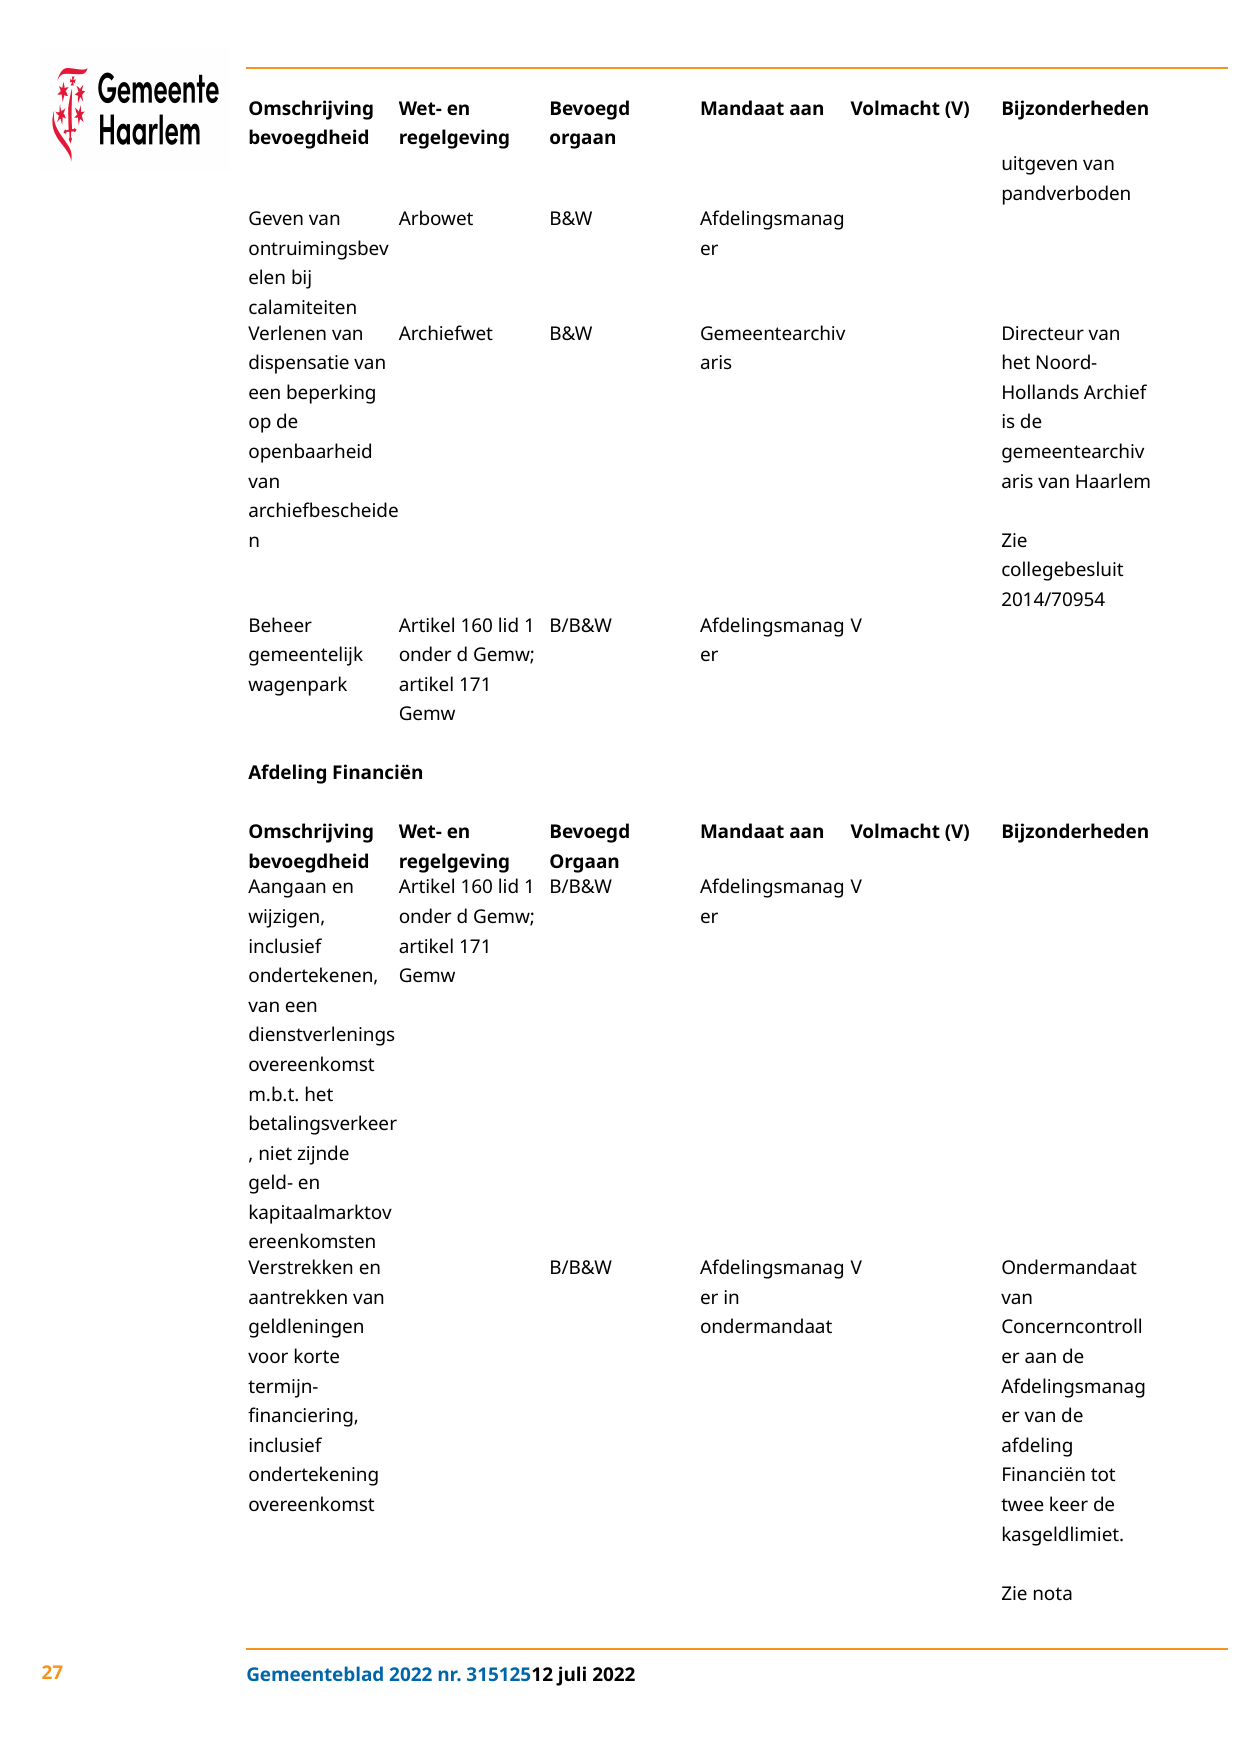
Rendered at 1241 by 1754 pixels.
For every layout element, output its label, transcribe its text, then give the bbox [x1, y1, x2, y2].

table_cell uitgeven van pandverboden [1001, 150, 1152, 205]
table_cell V [850, 874, 1001, 1254]
table_cell Verlenen van dispensatie van een beperking op de openbaarheid van archiefbescheiden [248, 320, 398, 612]
table_cell Artikel 160 lid 1 onder d Gemw; artikel 171 Gemw [399, 874, 549, 1254]
table_cell [248, 150, 398, 205]
table_cell [1001, 612, 1152, 726]
table_cell [549, 150, 700, 205]
table_cell B/B&W [549, 612, 700, 726]
table_cell B&W [549, 320, 700, 612]
table_cell [399, 150, 549, 205]
table_cell Geven van ontruimingsbevelen bij calamiteiten [248, 205, 398, 320]
table_cell B/B&W [549, 1255, 700, 1606]
table_cell [850, 150, 1001, 205]
table_header Bevoegd orgaan [549, 95, 700, 150]
table_cell [1001, 205, 1152, 320]
table_cell Gemeentearchivaris [700, 320, 850, 612]
table_cell V [850, 1255, 1001, 1606]
text Afdeling Financiën [248, 759, 1152, 785]
table_header Bijzonderheden [1001, 819, 1152, 874]
picture [41, 47, 231, 172]
table_cell [399, 1255, 549, 1606]
table_cell Aangaan en wijzigen, inclusief ondertekenen, van een dienstverleningsovereenkomst m.b.t. het betalingsverkeer, niet zijnde geld- en kapitaalmarktovereenkomsten [248, 874, 398, 1254]
table_header Wet- en regelgeving [399, 95, 549, 150]
table_cell B&W [549, 205, 700, 320]
table_cell Afdelingsmanager in ondermandaat [700, 1255, 850, 1606]
table_cell Ondermandaat van Concerncontroller aan de Afdelingsmanager van de afdeling Financiën tot twee keer de kasgeldlimiet. Zie nota [1001, 1255, 1152, 1606]
table_cell Beheer gemeentelijk wagenpark [248, 612, 398, 726]
table_cell Arbowet [399, 205, 549, 320]
table_header Volmacht (V) [850, 819, 1001, 874]
table_header Omschrijving bevoegdheid [248, 819, 398, 874]
table_cell Verstrekken en aantrekken van geldleningen voor korte termijn-financiering, inclusief ondertekening overeenkomst [248, 1255, 398, 1606]
table_cell Afdelingsmanager [700, 874, 850, 1254]
table_header Wet- en regelgeving [399, 819, 549, 874]
table_cell [850, 320, 1001, 612]
table_cell Afdelingsmanager [700, 612, 850, 726]
table_cell V [850, 612, 1001, 726]
table_cell B/B&W [549, 874, 700, 1254]
table_cell Archiefwet [399, 320, 549, 612]
table_cell Directeur van het Noord-Hollands Archief is de gemeentearchivaris van Haarlem Zie collegebesluit 2014/70954 [1001, 320, 1152, 612]
table_cell [850, 205, 1001, 320]
table_cell Afdelingsmanager [700, 205, 850, 320]
table_header Bijzonderheden [1001, 95, 1152, 150]
table_cell [700, 150, 850, 205]
table_header Bevoegd Orgaan [549, 819, 700, 874]
table_header Volmacht (V) [850, 95, 1001, 150]
table_cell Artikel 160 lid 1 onder d Gemw; artikel 171 Gemw [399, 612, 549, 726]
table_header Mandaat aan [700, 95, 850, 150]
table_cell [1001, 874, 1152, 1254]
table_header Omschrijving bevoegdheid [248, 95, 398, 150]
table_header Mandaat aan [700, 819, 850, 874]
